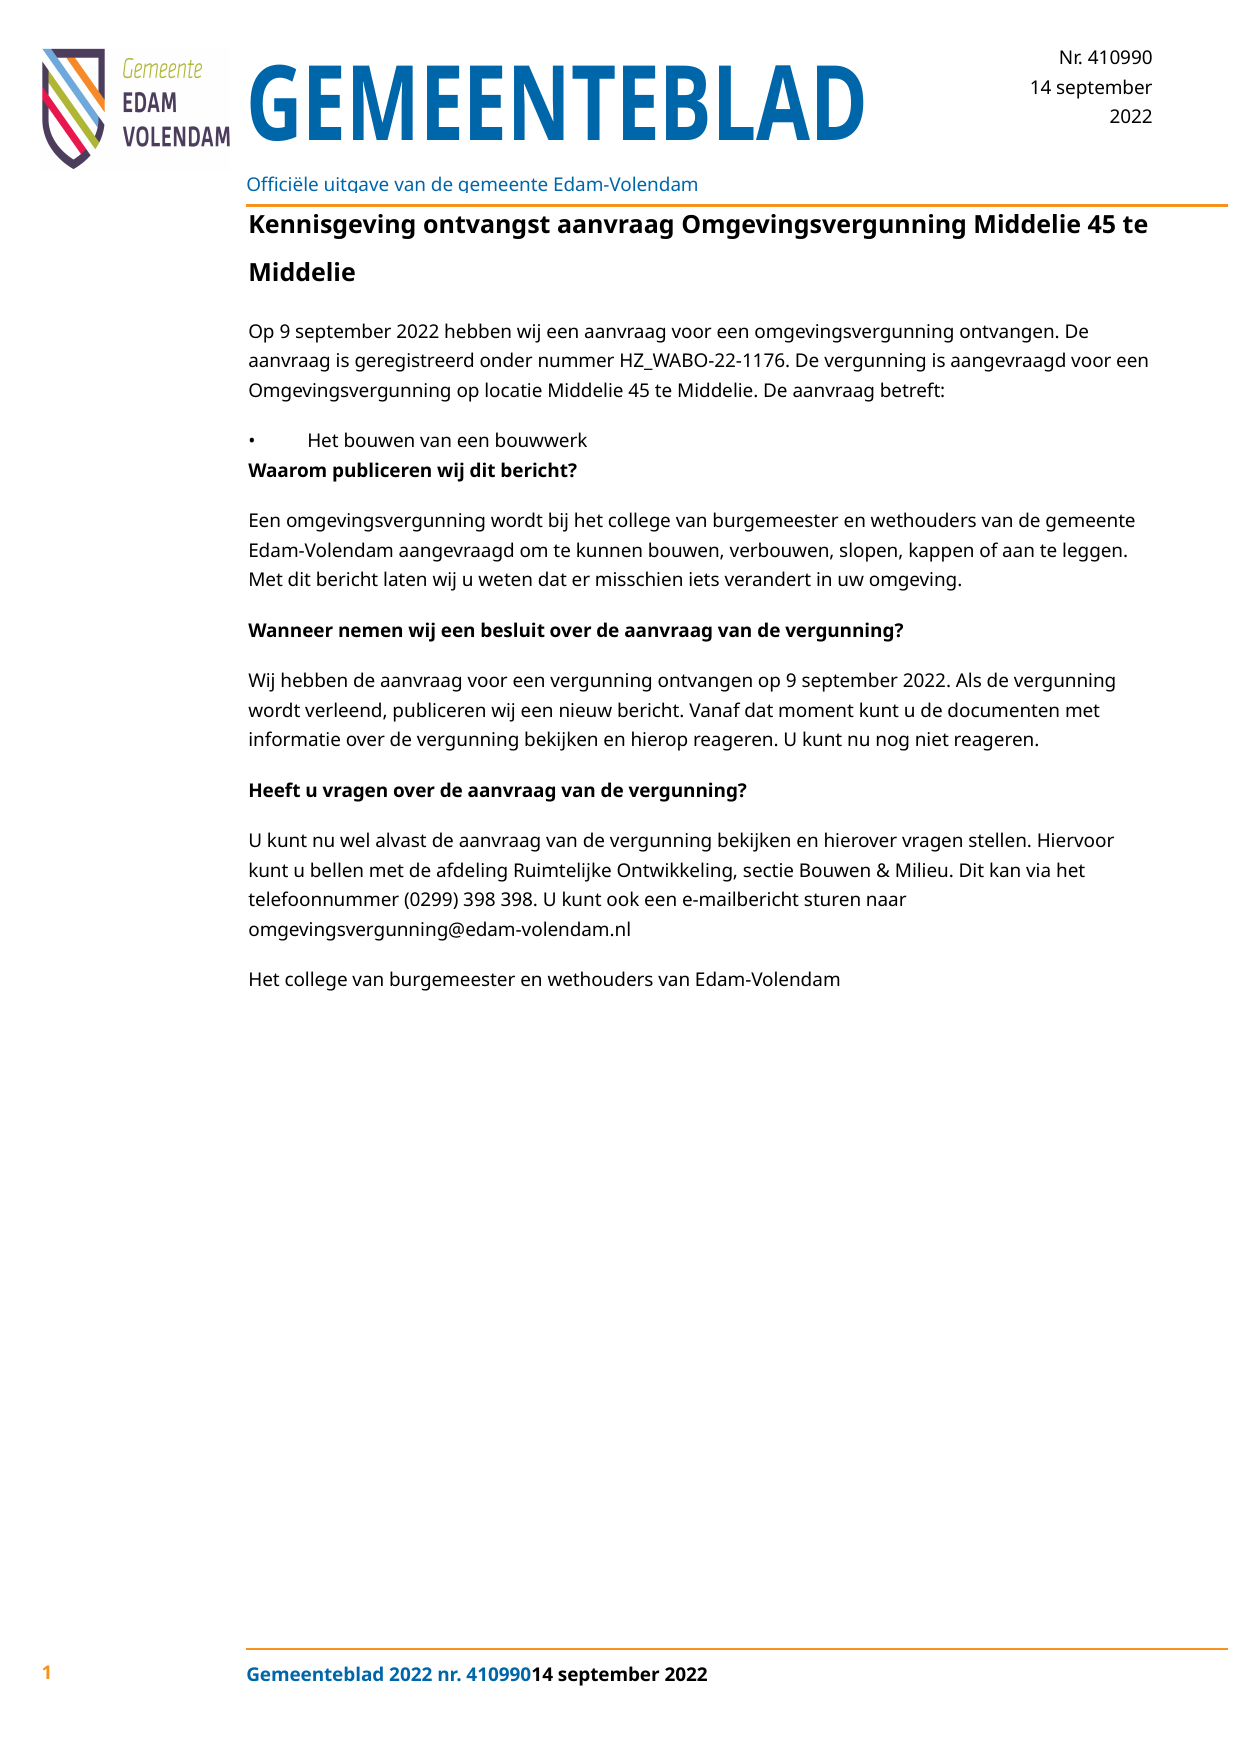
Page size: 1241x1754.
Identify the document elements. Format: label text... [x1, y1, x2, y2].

text Kennisgeving ontvangst aanvraag Omgevingsvergunning Middelie 45 te Middelie [248, 207, 1152, 288]
text Wanneer nemen wij een besluit over de aanvraag van de vergunning? [248, 617, 1152, 643]
text Waarom publiceren wij dit bericht? [248, 457, 1152, 483]
text Het college van burgemeester en wethouders van Edam-Volendam [248, 967, 1152, 992]
text Op 9 september 2022 hebben wij een aanvraag voor een omgevingsvergunning ontvangen. De aanvraag is geregistreerd onder nummer HZ_WABO-22-1176. De vergunning is aangevraagd voor een Omgevingsvergunning op locatie Middelie 45 te Middelie. De aanvraag betreft: [248, 318, 1152, 403]
text Een omgevingsvergunning wordt bij het college van burgemeester en wethouders van de gemeente Edam-Volendam aangevraagd om te kunnen bouwen, verbouwen, slopen, kappen of aan te leggen. Met dit bericht laten wij u weten dat er misschien iets verandert in uw omgeving. [248, 507, 1152, 592]
picture [41, 47, 231, 172]
list Het bouwen van een bouwwerk [248, 427, 1152, 453]
text Wij hebben de aanvraag voor een vergunning ontvangen op 9 september 2022. Als de vergunning wordt verleend, publiceren wij een nieuw bericht. Vanaf dat moment kunt u de documenten met informatie over de vergunning bekijken en hierop reageren. U kunt nu nog niet reageren. [248, 667, 1152, 752]
text Heeft u vragen over de aanvraag van de vergunning? [248, 777, 1152, 803]
text U kunt nu wel alvast de aanvraag van de vergunning bekijken en hierover vragen stellen. Hiervoor kunt u bellen met de afdeling Ruimtelijke Ontwikkeling, sectie Bouwen & Milieu. Dit kan via het telefoonnummer (0299) 398 398. U kunt ook een e-mailbericht sturen naar omgevingsvergunning@edam-volendam.nl [248, 827, 1152, 942]
